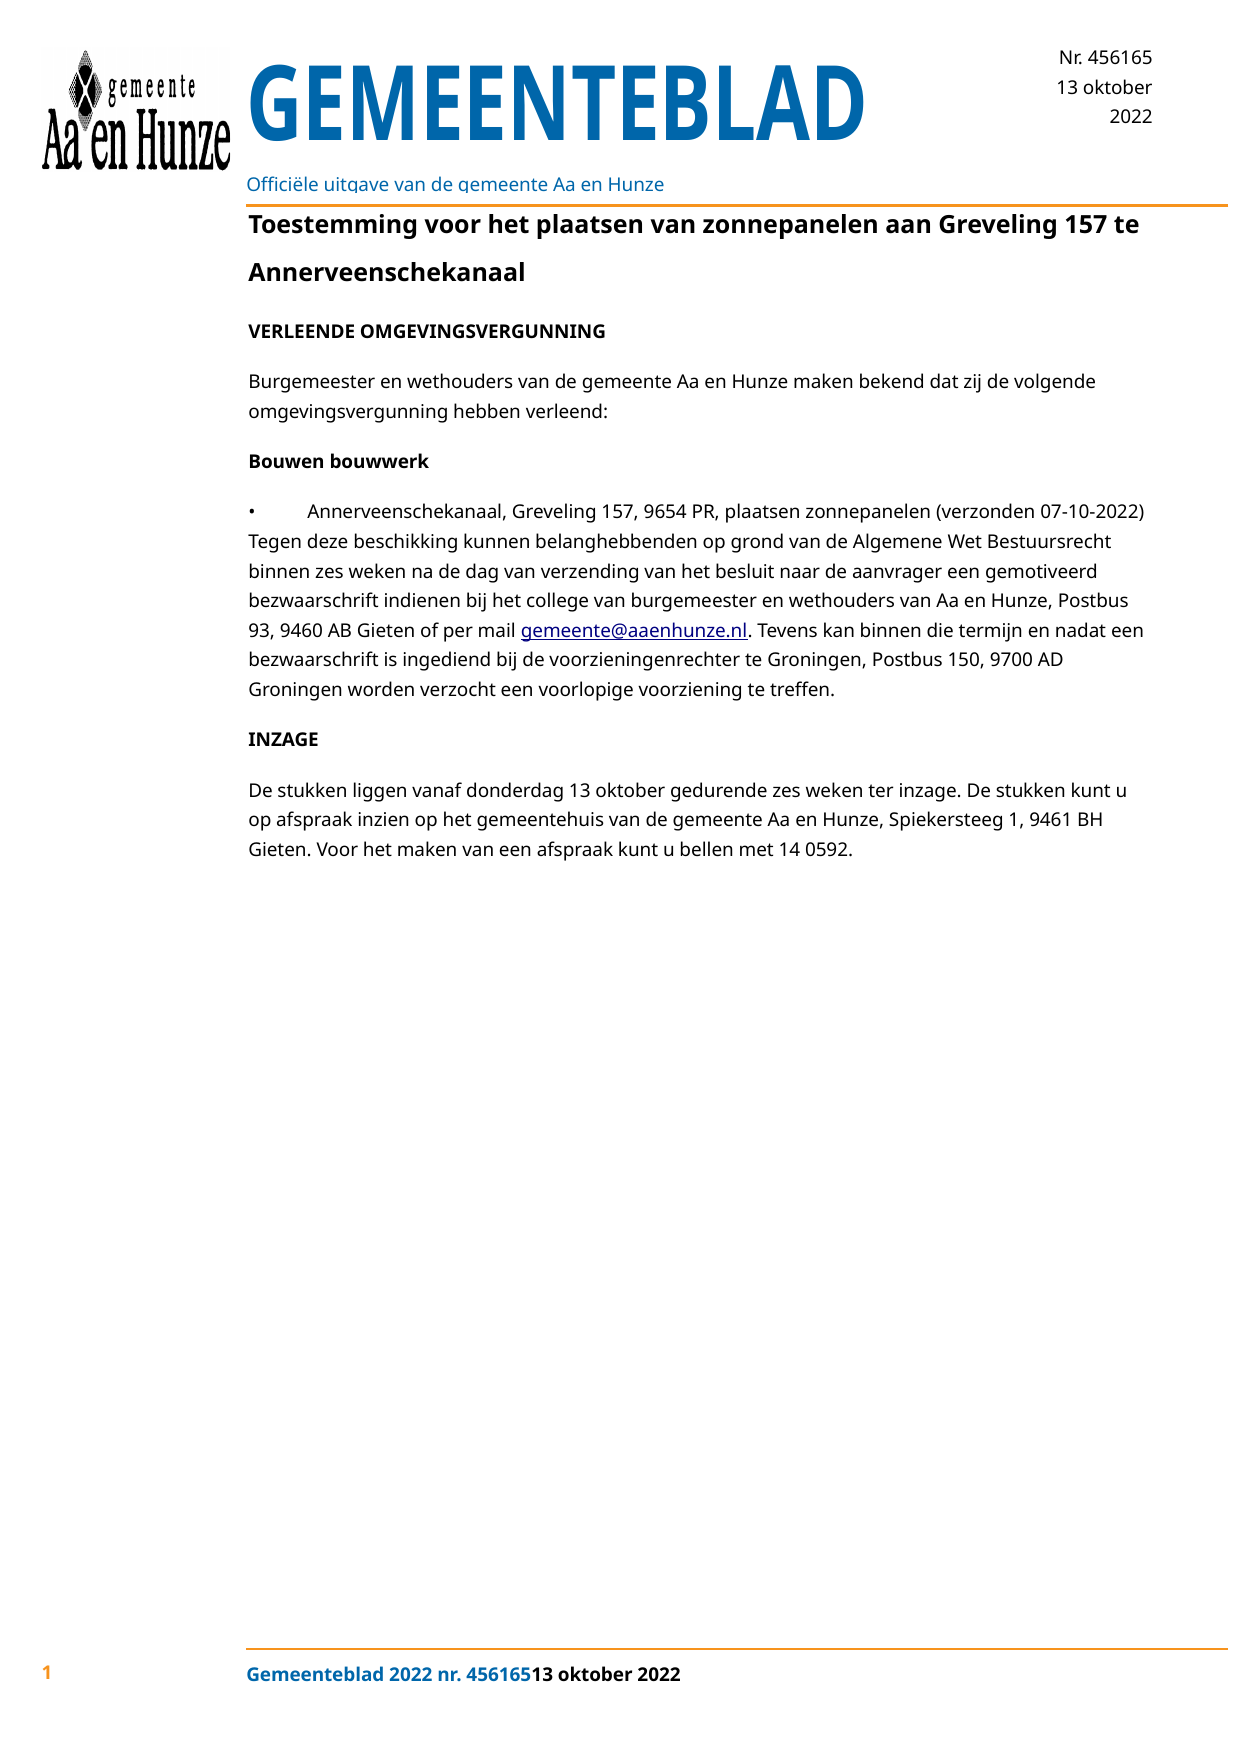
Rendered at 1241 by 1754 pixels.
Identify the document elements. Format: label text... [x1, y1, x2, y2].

text Burgemeester en wethouders van de gemeente Aa en Hunze maken bekend dat zij de volgende omgevingsvergunning hebben verleend: [248, 368, 1152, 424]
text De stukken liggen vanaf donderdag 13 oktober gedurende zes weken ter inzage. De stukken kunt u op afspraak inzien op het gemeentehuis van de gemeente Aa en Hunze, Spiekersteeg 1, 9461 BH Gieten. Voor het maken van een afspraak kunt u bellen met 14 0592. [248, 777, 1152, 862]
text Toestemming voor het plaatsen van zonnepanelen aan Greveling 157 te Annerveenschekanaal [248, 207, 1152, 288]
list Annerveenschekanaal, Greveling 157, 9654 PR, plaatsen zonnepanelen (verzonden 07-10-2022) [248, 499, 1152, 524]
text Bouwen bouwwerk [248, 448, 1152, 474]
text INZAGE [248, 727, 1152, 752]
text Tegen deze beschikking kunnen belanghebbenden op grond van de Algemene Wet Bestuursrecht binnen zes weken na de dag van verzending van het besluit naar de aanvrager een gemotiveerd bezwaarschrift indienen bij het college van burgemeester en wethouders van Aa en Hunze, Postbus 93, 9460 AB Gieten of per mail gemeente@aaenhunze.nl. Tevens kan binnen die termijn en nadat een bezwaarschrift is ingediend bij de voorzieningenrechter te Groningen, Postbus 150, 9700 AD Groningen worden verzocht een voorlopige voorziening te treffen. [248, 528, 1152, 702]
text VERLEENDE OMGEVINGSVERGUNNING [248, 318, 1152, 344]
picture [41, 47, 231, 172]
